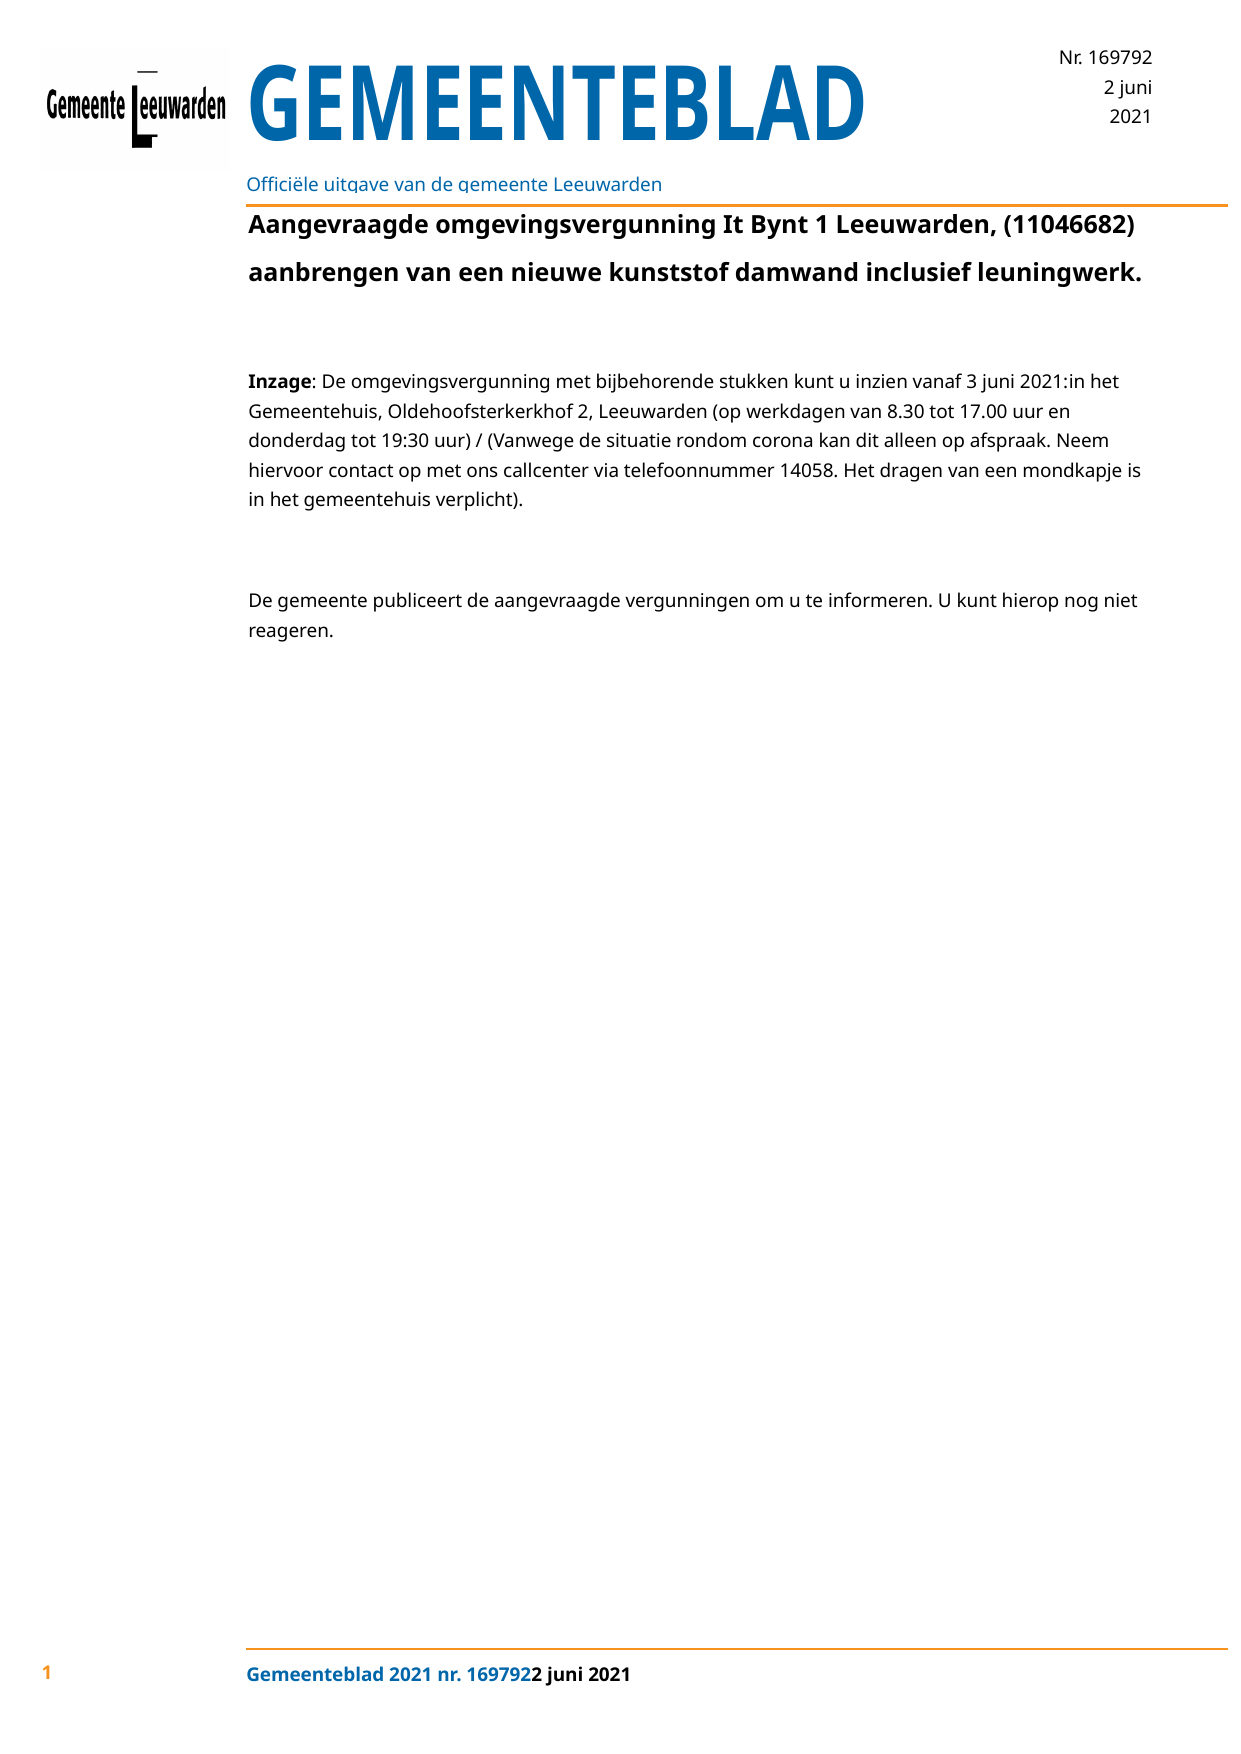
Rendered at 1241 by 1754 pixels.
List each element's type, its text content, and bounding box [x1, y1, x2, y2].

picture [41, 47, 231, 172]
text Aangevraagde omgevingsvergunning It Bynt 1 Leeuwarden, (11046682) aanbrengen van een nieuwe kunststof damwand inclusief leuningwerk. [248, 207, 1152, 288]
text Inzage: De omgevingsvergunning met bijbehorende stukken kunt u inzien vanaf 3 juni 2021:in het Gemeentehuis, Oldehoofsterkerkhof 2, Leeuwarden (op werkdagen van 8.30 tot 17.00 uur en donderdag tot 19:30 uur) / (Vanwege de situatie rondom corona kan dit alleen op afspraak. Neem hiervoor contact op met ons callcenter via telefoonnummer 14058. Het dragen van een mondkapje is in het gemeentehuis verplicht). [248, 368, 1152, 512]
text De gemeente publiceert de aangevraagde vergunningen om u te informeren. U kunt hierop nog niet reageren. [248, 587, 1152, 643]
